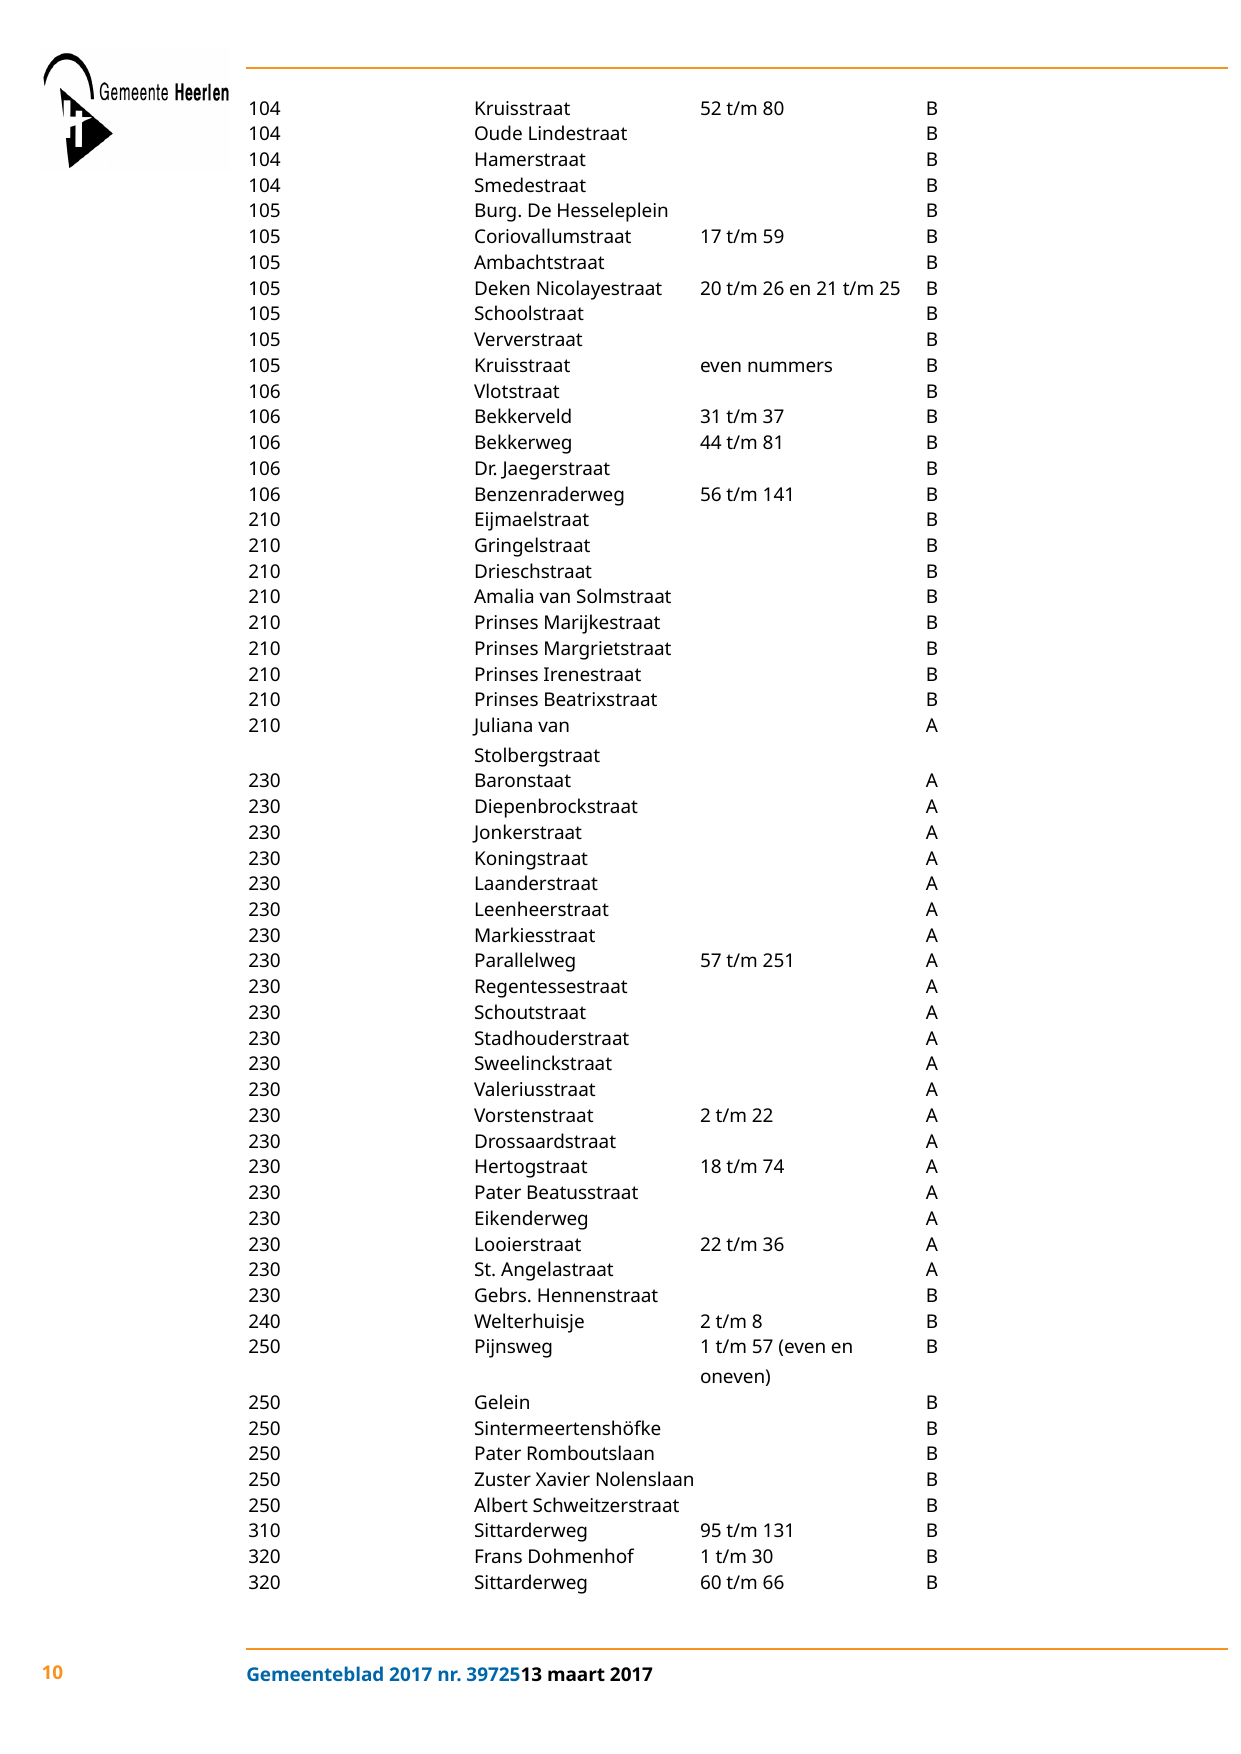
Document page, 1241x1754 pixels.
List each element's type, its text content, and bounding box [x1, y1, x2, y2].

table_cell B [926, 326, 1152, 352]
table_cell B [926, 609, 1152, 635]
table_cell 44 t/m 81 [700, 429, 926, 455]
table_cell 210 [248, 635, 474, 661]
table_cell [700, 584, 926, 609]
table_cell Vlotstraat [474, 378, 700, 403]
table_cell 230 [248, 1205, 474, 1231]
table_cell [700, 974, 926, 999]
table_cell [700, 1492, 926, 1518]
table_cell Hertogstraat [474, 1154, 700, 1179]
table_cell 106 [248, 404, 474, 429]
table_cell Sittarderweg [474, 1569, 700, 1595]
table_cell [700, 922, 926, 948]
table_cell Jonkerstraat [474, 819, 700, 845]
table_cell [700, 172, 926, 198]
table_cell 210 [248, 532, 474, 558]
table_cell Smedestraat [474, 172, 700, 198]
table_cell 230 [248, 1256, 474, 1282]
table_cell 17 t/m 59 [700, 224, 926, 249]
table_cell Laanderstraat [474, 871, 700, 896]
table_cell A [926, 948, 1152, 973]
table_cell A [926, 896, 1152, 922]
table_cell 105 [248, 301, 474, 326]
table_cell A [926, 922, 1152, 948]
table_cell [700, 712, 926, 768]
table_cell 230 [248, 1179, 474, 1205]
table_cell B [926, 506, 1152, 532]
table_cell Albert Schweitzerstraat [474, 1492, 700, 1518]
table_cell [700, 687, 926, 712]
table_cell Pater Romboutslaan [474, 1440, 700, 1466]
table_cell [700, 1128, 926, 1153]
table_cell [700, 1282, 926, 1308]
table_cell A [926, 1179, 1152, 1205]
table_cell Bekkerveld [474, 404, 700, 429]
table_cell 230 [248, 871, 474, 896]
table_cell [700, 326, 926, 352]
table_cell 210 [248, 687, 474, 712]
table_cell B [926, 121, 1152, 146]
table_cell 230 [248, 922, 474, 948]
table_cell B [926, 1415, 1152, 1440]
table_cell Amalia van Solmstraat [474, 584, 700, 609]
table_cell [700, 896, 926, 922]
table_cell Frans Dohmenhof [474, 1543, 700, 1569]
table_cell B [926, 1569, 1152, 1595]
table_cell A [926, 1076, 1152, 1102]
table_cell [700, 301, 926, 326]
table_cell 230 [248, 948, 474, 973]
table_cell 210 [248, 584, 474, 609]
table_cell Pijnsweg [474, 1334, 700, 1389]
table_cell [700, 1466, 926, 1492]
table_cell Pater Beatusstraat [474, 1179, 700, 1205]
table_cell 31 t/m 37 [700, 404, 926, 429]
table_cell [700, 198, 926, 223]
table_cell Benzenraderweg [474, 481, 700, 506]
table_cell 210 [248, 558, 474, 584]
table_cell 52 t/m 80 [700, 95, 926, 121]
table_cell B [926, 429, 1152, 455]
table_cell Kruisstraat [474, 352, 700, 378]
table_cell B [926, 1440, 1152, 1466]
table_cell B [926, 172, 1152, 198]
table_cell Prinses Beatrixstraat [474, 687, 700, 712]
table_cell [700, 249, 926, 275]
table_cell A [926, 999, 1152, 1025]
table_cell Eijmaelstraat [474, 506, 700, 532]
table_cell 230 [248, 1282, 474, 1308]
table_cell Ververstraat [474, 326, 700, 352]
table_cell B [926, 1543, 1152, 1569]
table_cell Markiesstraat [474, 922, 700, 948]
table_cell 105 [248, 326, 474, 352]
table_cell [700, 378, 926, 403]
table_cell 250 [248, 1334, 474, 1389]
table_cell 1 t/m 57 (even en oneven) [700, 1334, 926, 1389]
table_cell 210 [248, 506, 474, 532]
table_cell 230 [248, 768, 474, 793]
table_cell Hamerstraat [474, 146, 700, 172]
table_cell 105 [248, 224, 474, 249]
table_cell Stadhouderstraat [474, 1025, 700, 1051]
table_cell 230 [248, 1025, 474, 1051]
table_cell B [926, 558, 1152, 584]
table_cell 1 t/m 30 [700, 1543, 926, 1569]
table_cell 250 [248, 1466, 474, 1492]
table_cell [700, 635, 926, 661]
table_cell Vorstenstraat [474, 1102, 700, 1128]
table_cell 20 t/m 26 en 21 t/m 25 [700, 275, 926, 301]
table_cell [700, 558, 926, 584]
table_cell A [926, 793, 1152, 819]
table_cell 105 [248, 198, 474, 223]
table_cell Coriovallumstraat [474, 224, 700, 249]
table_cell 230 [248, 793, 474, 819]
table_cell 104 [248, 121, 474, 146]
table_cell 230 [248, 1102, 474, 1128]
table_cell A [926, 974, 1152, 999]
table_cell Sittarderweg [474, 1518, 700, 1543]
table_cell 230 [248, 845, 474, 871]
table_cell 56 t/m 141 [700, 481, 926, 506]
table_cell [700, 819, 926, 845]
table_cell [700, 768, 926, 793]
table_cell B [926, 352, 1152, 378]
table_cell A [926, 1256, 1152, 1282]
table_cell [700, 455, 926, 481]
table_cell 106 [248, 429, 474, 455]
table_cell Oude Lindestraat [474, 121, 700, 146]
table_cell [700, 1415, 926, 1440]
table_cell [700, 845, 926, 871]
table_cell [700, 999, 926, 1025]
table_cell B [926, 146, 1152, 172]
table_cell Koningstraat [474, 845, 700, 871]
table_cell B [926, 95, 1152, 121]
table_cell 320 [248, 1569, 474, 1595]
table_cell A [926, 1154, 1152, 1179]
table_cell 240 [248, 1308, 474, 1334]
table_cell 57 t/m 251 [700, 948, 926, 973]
table_cell B [926, 1492, 1152, 1518]
table_cell Kruisstraat [474, 95, 700, 121]
table_cell B [926, 224, 1152, 249]
table_cell [700, 121, 926, 146]
table_cell A [926, 1128, 1152, 1153]
table_cell [700, 1179, 926, 1205]
table_cell 230 [248, 974, 474, 999]
table_cell Gringelstraat [474, 532, 700, 558]
table_cell [700, 506, 926, 532]
table_cell 106 [248, 455, 474, 481]
table_cell Gebrs. Hennenstraat [474, 1282, 700, 1308]
table_cell [700, 609, 926, 635]
table_cell B [926, 687, 1152, 712]
table_cell B [926, 404, 1152, 429]
table_cell B [926, 532, 1152, 558]
table_cell Valeriusstraat [474, 1076, 700, 1102]
table_cell Prinses Irenestraat [474, 661, 700, 687]
table_cell [700, 1051, 926, 1076]
table_cell Prinses Marijkestraat [474, 609, 700, 635]
table_cell Drossaardstraat [474, 1128, 700, 1153]
table_cell St. Angelastraat [474, 1256, 700, 1282]
table_cell 230 [248, 999, 474, 1025]
table_cell Schoolstraat [474, 301, 700, 326]
table_cell [700, 1440, 926, 1466]
table_cell Zuster Xavier Nolenslaan [474, 1466, 700, 1492]
table_cell Baronstaat [474, 768, 700, 793]
table_cell 210 [248, 661, 474, 687]
table_cell B [926, 301, 1152, 326]
table_cell 104 [248, 172, 474, 198]
table_cell B [926, 249, 1152, 275]
table_cell 210 [248, 712, 474, 768]
table_cell Leenheerstraat [474, 896, 700, 922]
table_cell 230 [248, 819, 474, 845]
table_cell B [926, 661, 1152, 687]
table_cell A [926, 1102, 1152, 1128]
table_cell A [926, 768, 1152, 793]
table_cell A [926, 1051, 1152, 1076]
table_cell Eikenderweg [474, 1205, 700, 1231]
table_cell A [926, 1025, 1152, 1051]
table_cell [700, 793, 926, 819]
table_cell Burg. De Hesseleplein [474, 198, 700, 223]
table_cell Looierstraat [474, 1231, 700, 1256]
table_cell B [926, 635, 1152, 661]
table_cell [700, 661, 926, 687]
table_cell 230 [248, 1051, 474, 1076]
table_cell 320 [248, 1543, 474, 1569]
table_cell B [926, 1389, 1152, 1415]
table_cell 230 [248, 1128, 474, 1153]
table_cell 230 [248, 1231, 474, 1256]
table_cell Regentessestraat [474, 974, 700, 999]
table_cell B [926, 584, 1152, 609]
table_cell 104 [248, 95, 474, 121]
table_cell 250 [248, 1440, 474, 1466]
table_cell 310 [248, 1518, 474, 1543]
table_cell 22 t/m 36 [700, 1231, 926, 1256]
table_cell [700, 146, 926, 172]
table_cell [700, 1256, 926, 1282]
table_cell Deken Nicolayestraat [474, 275, 700, 301]
table_cell B [926, 1334, 1152, 1389]
table_cell 106 [248, 378, 474, 403]
table_cell 250 [248, 1389, 474, 1415]
table_cell 230 [248, 1154, 474, 1179]
table_cell 2 t/m 8 [700, 1308, 926, 1334]
table_cell Welterhuisje [474, 1308, 700, 1334]
table_cell 105 [248, 275, 474, 301]
table_cell Parallelweg [474, 948, 700, 973]
table_cell Sweelinckstraat [474, 1051, 700, 1076]
table_cell Drieschstraat [474, 558, 700, 584]
table_cell A [926, 845, 1152, 871]
table_cell B [926, 455, 1152, 481]
table_cell 18 t/m 74 [700, 1154, 926, 1179]
table_cell 250 [248, 1415, 474, 1440]
table_cell B [926, 378, 1152, 403]
table_cell B [926, 198, 1152, 223]
table_cell A [926, 871, 1152, 896]
table_cell Schoutstraat [474, 999, 700, 1025]
table_cell Bekkerweg [474, 429, 700, 455]
table_cell A [926, 1205, 1152, 1231]
table_cell Ambachtstraat [474, 249, 700, 275]
table_cell [700, 871, 926, 896]
table_cell B [926, 1282, 1152, 1308]
table_cell A [926, 819, 1152, 845]
table_cell 250 [248, 1492, 474, 1518]
table_cell 105 [248, 249, 474, 275]
table_cell [700, 1076, 926, 1102]
table_cell [700, 1205, 926, 1231]
table_cell 230 [248, 896, 474, 922]
table_cell 105 [248, 352, 474, 378]
table_cell B [926, 481, 1152, 506]
table_cell B [926, 1518, 1152, 1543]
table_cell Diepenbrockstraat [474, 793, 700, 819]
table_cell 210 [248, 609, 474, 635]
table_cell B [926, 275, 1152, 301]
table_cell Juliana van Stolbergstraat [474, 712, 700, 768]
table_cell A [926, 1231, 1152, 1256]
table_cell Dr. Jaegerstraat [474, 455, 700, 481]
table_cell 60 t/m 66 [700, 1569, 926, 1595]
table_cell A [926, 712, 1152, 768]
table_cell B [926, 1466, 1152, 1492]
table_cell Gelein [474, 1389, 700, 1415]
table_cell [700, 1025, 926, 1051]
table_cell 230 [248, 1076, 474, 1102]
table_cell Prinses Margrietstraat [474, 635, 700, 661]
table_cell [700, 1389, 926, 1415]
table_cell Sintermeertenshöfke [474, 1415, 700, 1440]
table_cell [700, 532, 926, 558]
table_cell 95 t/m 131 [700, 1518, 926, 1543]
table_cell 106 [248, 481, 474, 506]
table_cell even nummers [700, 352, 926, 378]
picture [41, 47, 231, 172]
table_cell B [926, 1308, 1152, 1334]
table_cell 2 t/m 22 [700, 1102, 926, 1128]
table_cell 104 [248, 146, 474, 172]
